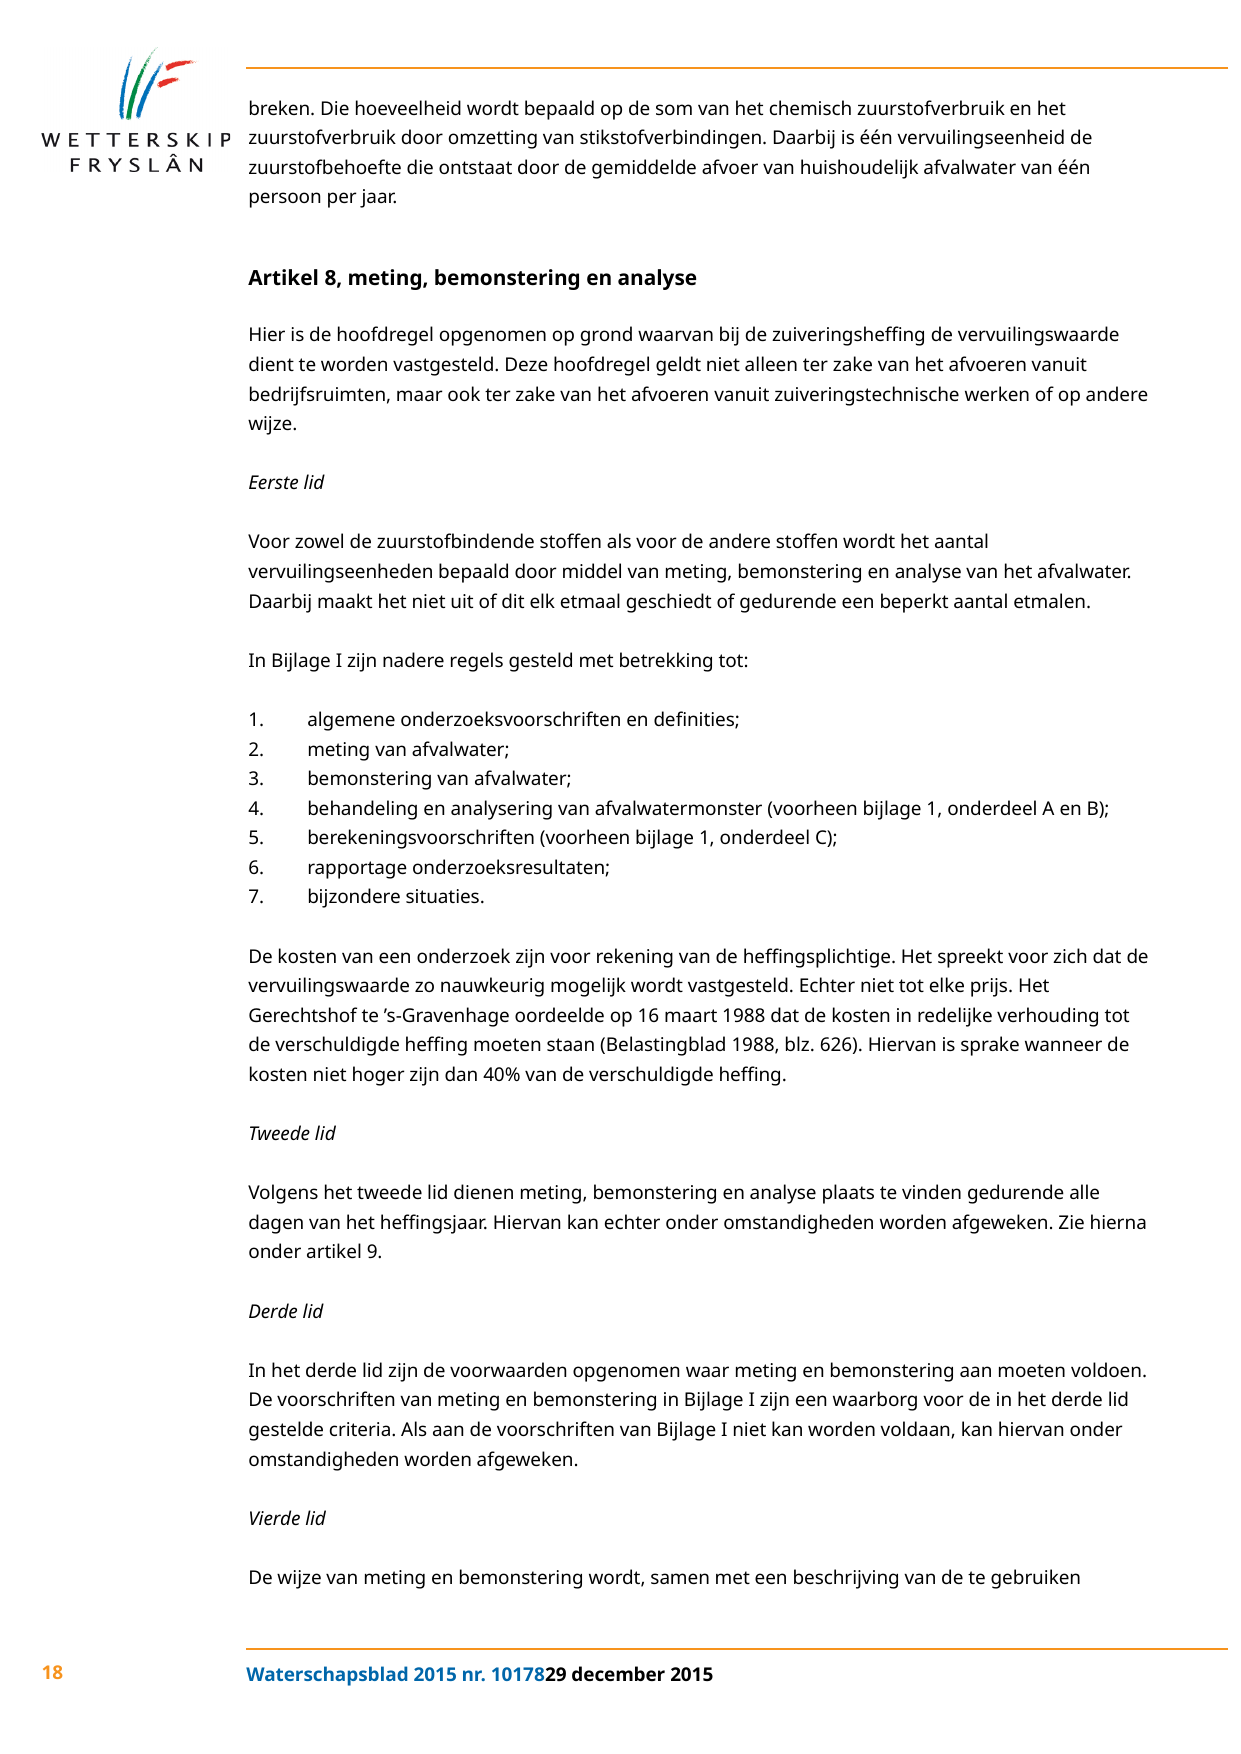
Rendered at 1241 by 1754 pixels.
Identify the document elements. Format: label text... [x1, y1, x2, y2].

text De kosten van een onderzoek zijn voor rekening van de heffingsplichtige. Het spreekt voor zich dat de vervuilingswaarde zo nauwkeurig mogelijk wordt vastgesteld. Echter niet tot elke prijs. Het Gerechtshof te ’s-Gravenhage oordeelde op 16 maart 1988 dat de kosten in redelijke verhouding tot de verschuldigde heffing moeten staan (Belastingblad 1988, blz. 626). Hiervan is sprake wanneer de kosten niet hoger zijn dan 40% van de verschuldigde heffing. [248, 943, 1152, 1087]
list behandeling en analysering van afvalwatermonster (voorheen bijlage 1, onderdeel A en B); [248, 795, 1152, 821]
picture [41, 47, 231, 172]
text breken. Die hoeveelheid wordt bepaald op de som van het chemisch zuurstofverbruik en het zuurstofverbruik door omzetting van stikstofverbindingen. Daarbij is één vervuilingseenheid de zuurstofbehoefte die ontstaat door de gemiddelde afvoer van huishoudelijk afvalwater van één persoon per jaar. [248, 95, 1152, 209]
text Hier is de hoofdregel opgenomen op grond waarvan bij de zuiveringsheffing de vervuilingswaarde dient te worden vastgesteld. Deze hoofdregel geldt niet alleen ter zake van het afvoeren vanuit bedrijfsruimten, maar ook ter zake van het afvoeren vanuit zuiveringstechnische werken of op andere wijze. [248, 322, 1152, 436]
text Tweede lid [248, 1120, 1152, 1146]
list algemene onderzoeksvoorschriften en definities; [248, 706, 1152, 732]
text Eerste lid [248, 469, 1152, 495]
text Vierde lid [248, 1505, 1152, 1531]
list meting van afvalwater; [248, 736, 1152, 761]
text De wijze van meting en bemonstering wordt, samen met een beschrijving van de te gebruiken [248, 1564, 1152, 1590]
text Derde lid [248, 1298, 1152, 1323]
text Volgens het tweede lid dienen meting, bemonstering en analyse plaats te vinden gedurende alle dagen van het heffingsjaar. Hiervan kan echter onder omstandigheden worden afgeweken. Zie hierna onder artikel 9. [248, 1179, 1152, 1264]
text In Bijlage I zijn nadere regels gesteld met betrekking tot: [248, 647, 1152, 673]
list rapportage onderzoeksresultaten; [248, 854, 1152, 880]
list bemonstering van afvalwater; [248, 765, 1152, 791]
text In het derde lid zijn de voorwaarden opgenomen waar meting en bemonstering aan moeten voldoen. De voorschriften van meting en bemonstering in Bijlage I zijn een waarborg voor de in het derde lid gestelde criteria. Als aan de voorschriften van Bijlage I niet kan worden voldaan, kan hiervan onder omstandigheden worden afgeweken. [248, 1357, 1152, 1471]
text Voor zowel de zuurstofbindende stoffen als voor de andere stoffen wordt het aantal vervuilingseenheden bepaald door middel van meting, bemonstering en analyse van het afvalwater. Daarbij maakt het niet uit of dit elk etmaal geschiedt of gedurende een beperkt aantal etmalen. [248, 529, 1152, 613]
list berekeningsvoorschriften (voorheen bijlage 1, onderdeel C); [248, 824, 1152, 850]
text Artikel 8, meting, bemonstering en analyse [248, 263, 1152, 292]
list bijzondere situaties. [248, 884, 1152, 909]
